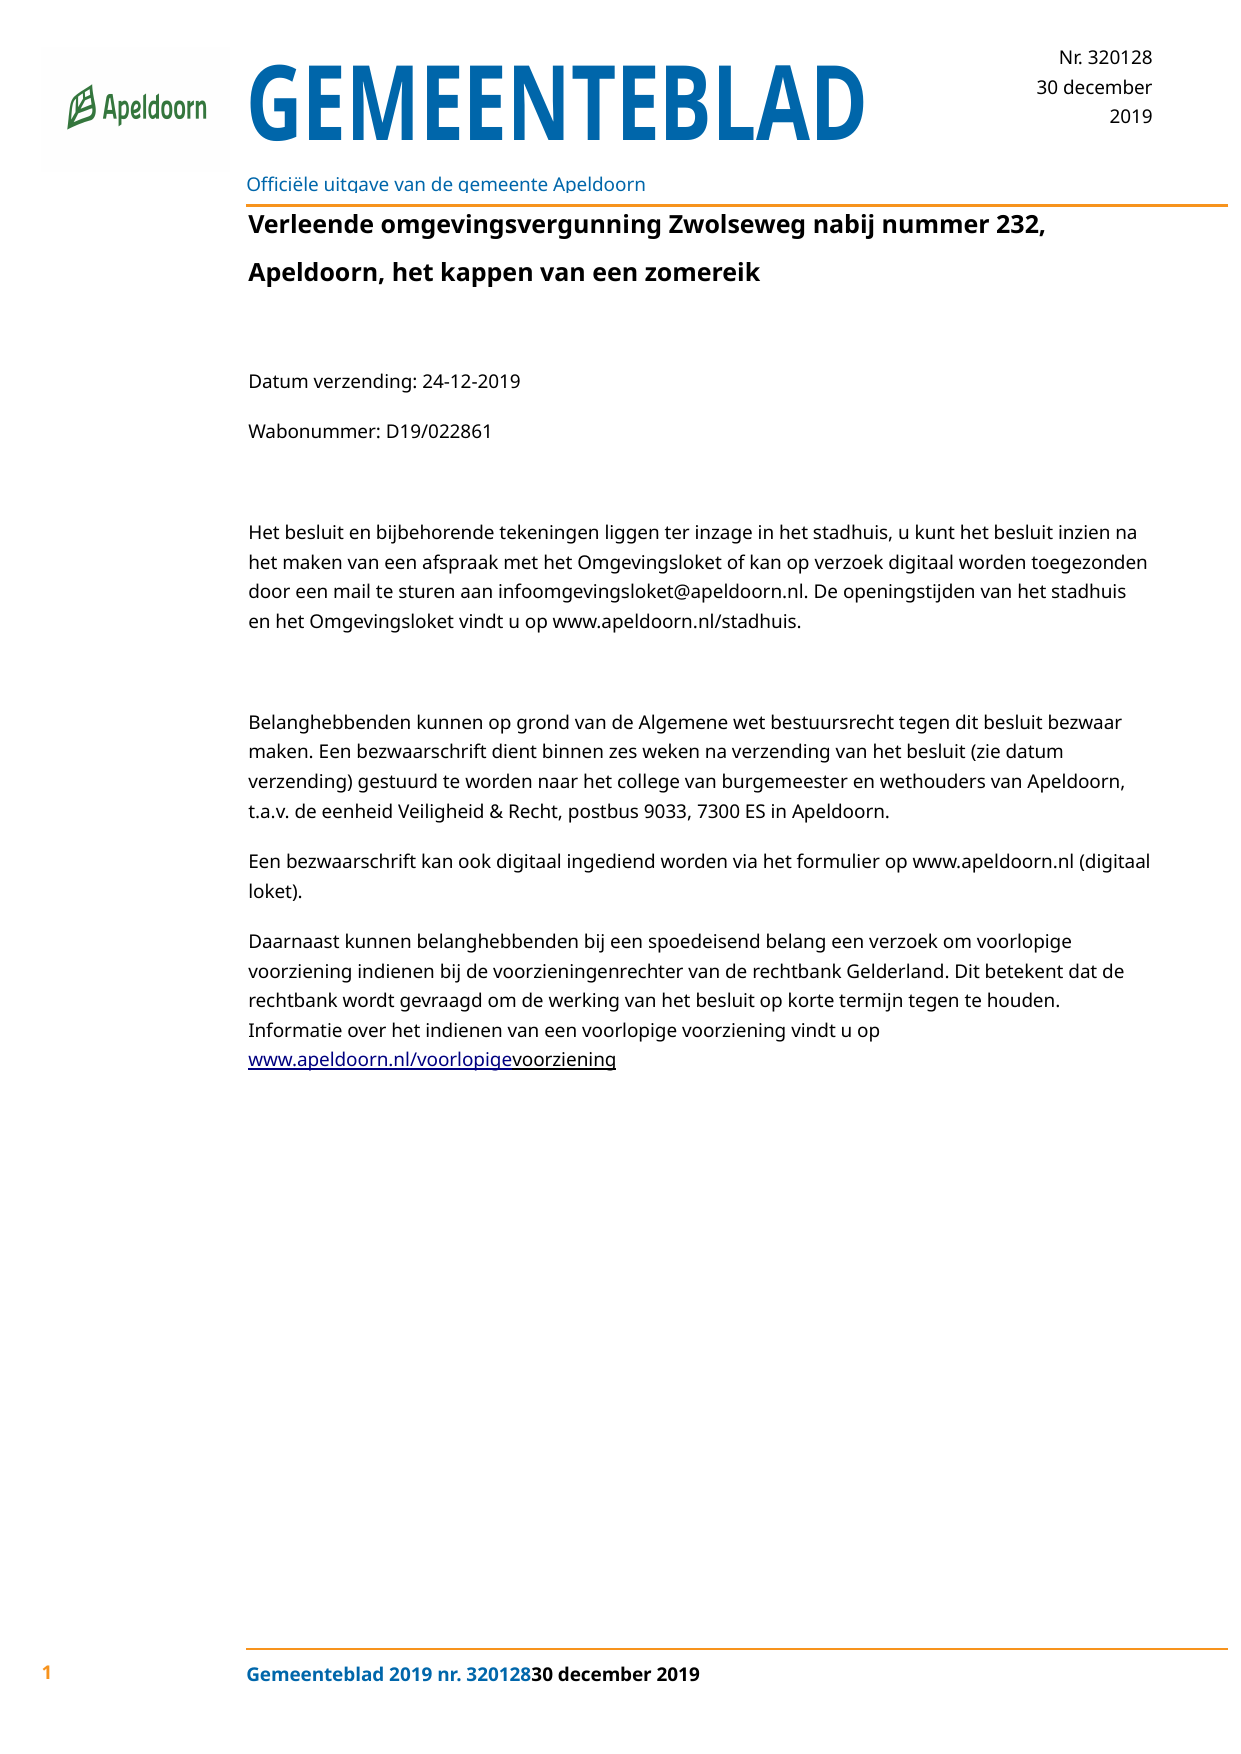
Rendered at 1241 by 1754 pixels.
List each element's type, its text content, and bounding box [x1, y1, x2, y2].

text Belanghebbenden kunnen op grond van de Algemene wet bestuursrecht tegen dit besluit bezwaar maken. Een bezwaarschrift dient binnen zes weken na verzending van het besluit (zie datum verzending) gestuurd te worden naar het college van burgemeester en wethouders van Apeldoorn, t.a.v. de eenheid Veiligheid & Recht, postbus 9033, 7300 ES in Apeldoorn. [248, 709, 1152, 824]
text Het besluit en bijbehorende tekeningen liggen ter inzage in het stadhuis, u kunt het besluit inzien na het maken van een afspraak met het Omgevingsloket of kan op verzoek digitaal worden toegezonden door een mail te sturen aan infoomgevingsloket@apeldoorn.nl. De openingstijden van het stadhuis en het Omgevingsloket vindt u op www.apeldoorn.nl/stadhuis. [248, 519, 1152, 634]
text Wabonummer: D19/022861 [248, 419, 1152, 444]
text Verleende omgevingsvergunning Zwolseweg nabij nummer 232, Apeldoorn, het kappen van een zomereik [248, 207, 1152, 288]
picture [41, 47, 231, 172]
text Datum verzending: 24-12-2019 [248, 368, 1152, 394]
text Daarnaast kunnen belanghebbenden bij een spoedeisend belang een verzoek om voorlopige voorziening indienen bij de voorzieningenrechter van de rechtbank Gelderland. Dit betekent dat de rechtbank wordt gevraagd om de werking van het besluit op korte termijn tegen te houden. Informatie over het indienen van een voorlopige voorziening vindt u op www.apeldoorn.nl/voorlopigevoorziening [248, 928, 1152, 1072]
text Een bezwaarschrift kan ook digitaal ingediend worden via het formulier op www.apeldoorn.nl (digitaal loket). [248, 848, 1152, 904]
